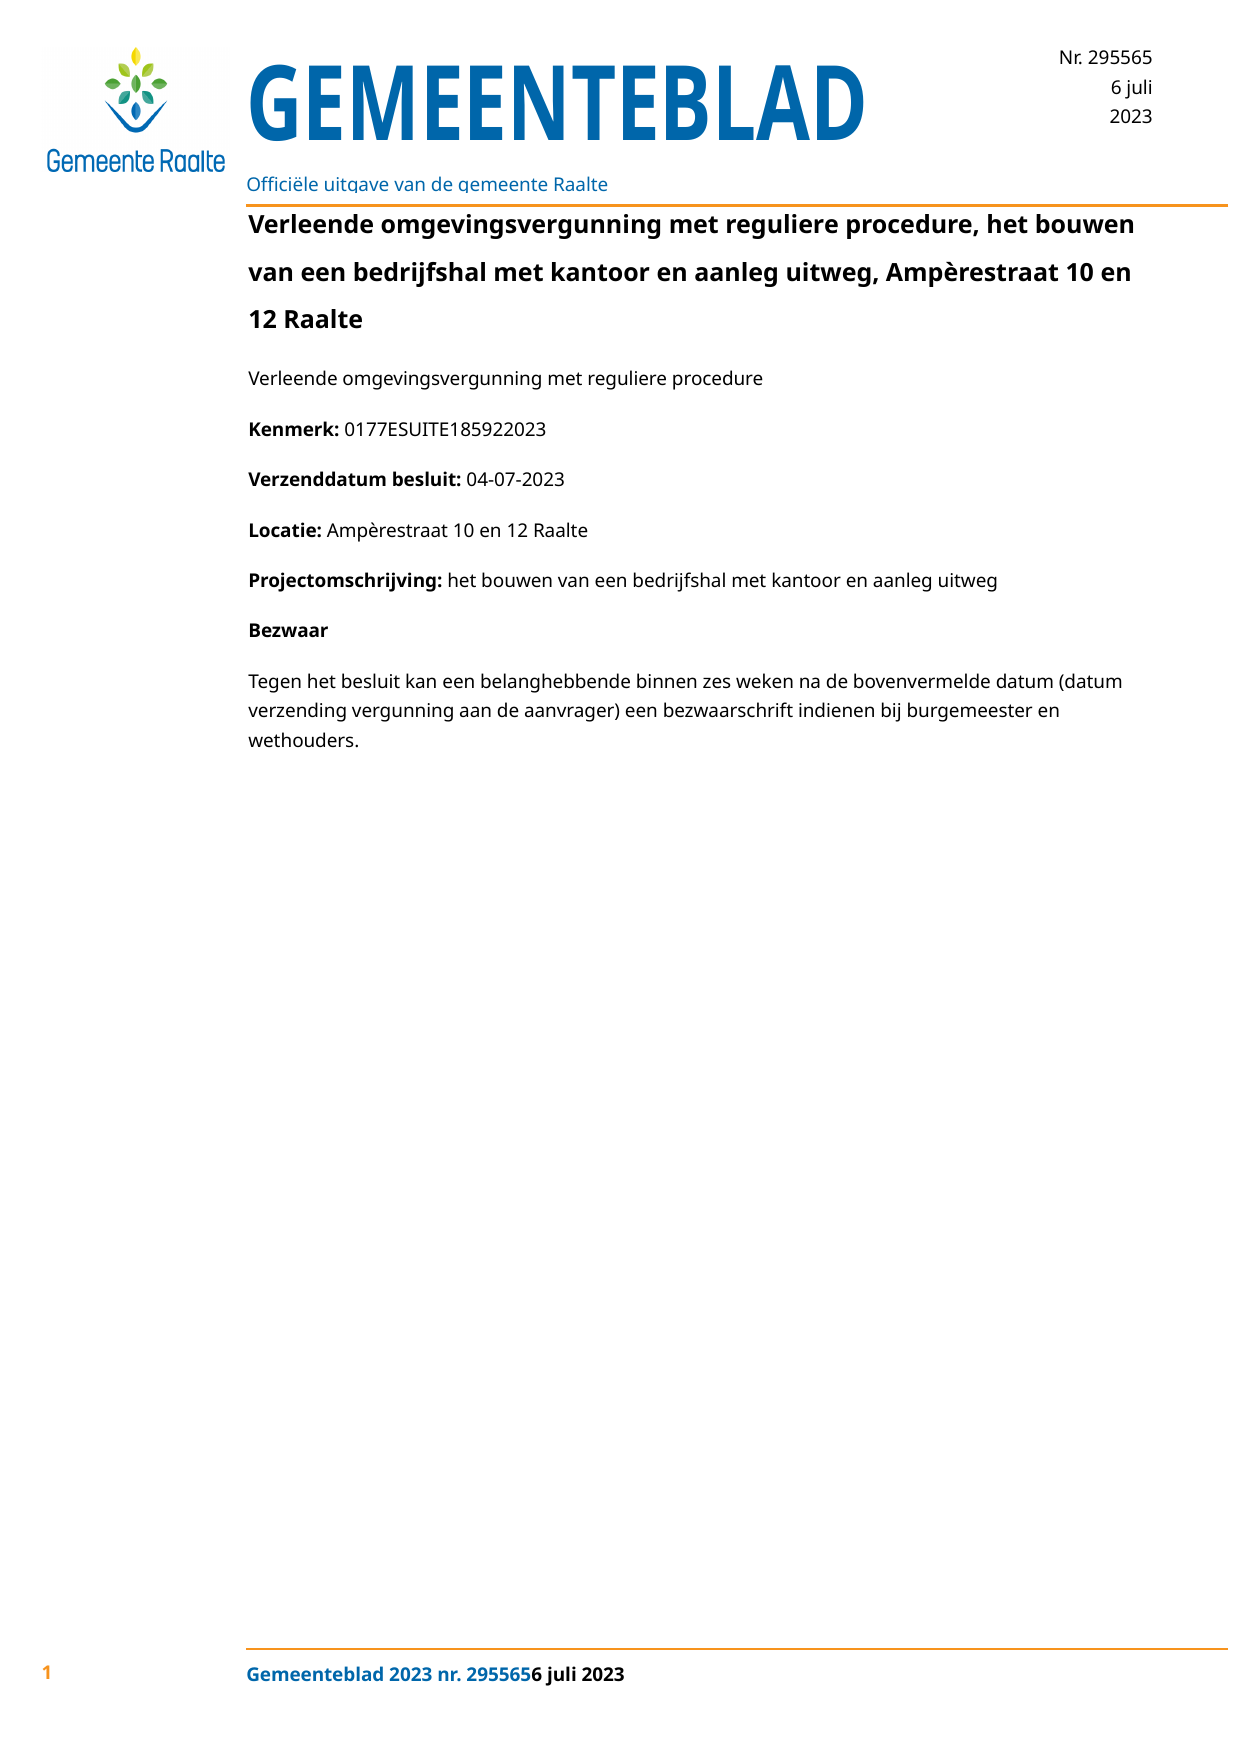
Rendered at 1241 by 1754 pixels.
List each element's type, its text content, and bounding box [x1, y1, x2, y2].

text Verleende omgevingsvergunning met reguliere procedure [248, 366, 1152, 391]
text Locatie: Ampèrestraat 10 en 12 Raalte [248, 517, 1152, 542]
picture [41, 47, 231, 172]
text Verleende omgevingsvergunning met reguliere procedure, het bouwen van een bedrijfshal met kantoor en aanleg uitweg, Ampèrestraat 10 en 12 Raalte [248, 207, 1152, 336]
text Verzenddatum besluit: 04-07-2023 [248, 466, 1152, 492]
text Projectomschrijving: het bouwen van een bedrijfshal met kantoor en aanleg uitweg [248, 567, 1152, 593]
text Tegen het besluit kan een belanghebbende binnen zes weken na de bovenvermelde datum (datum verzending vergunning aan de aanvrager) een bezwaarschrift indienen bij burgemeester en wethouders. [248, 668, 1152, 753]
text Bezwaar [248, 618, 1152, 643]
text Kenmerk: 0177ESUITE185922023 [248, 416, 1152, 442]
